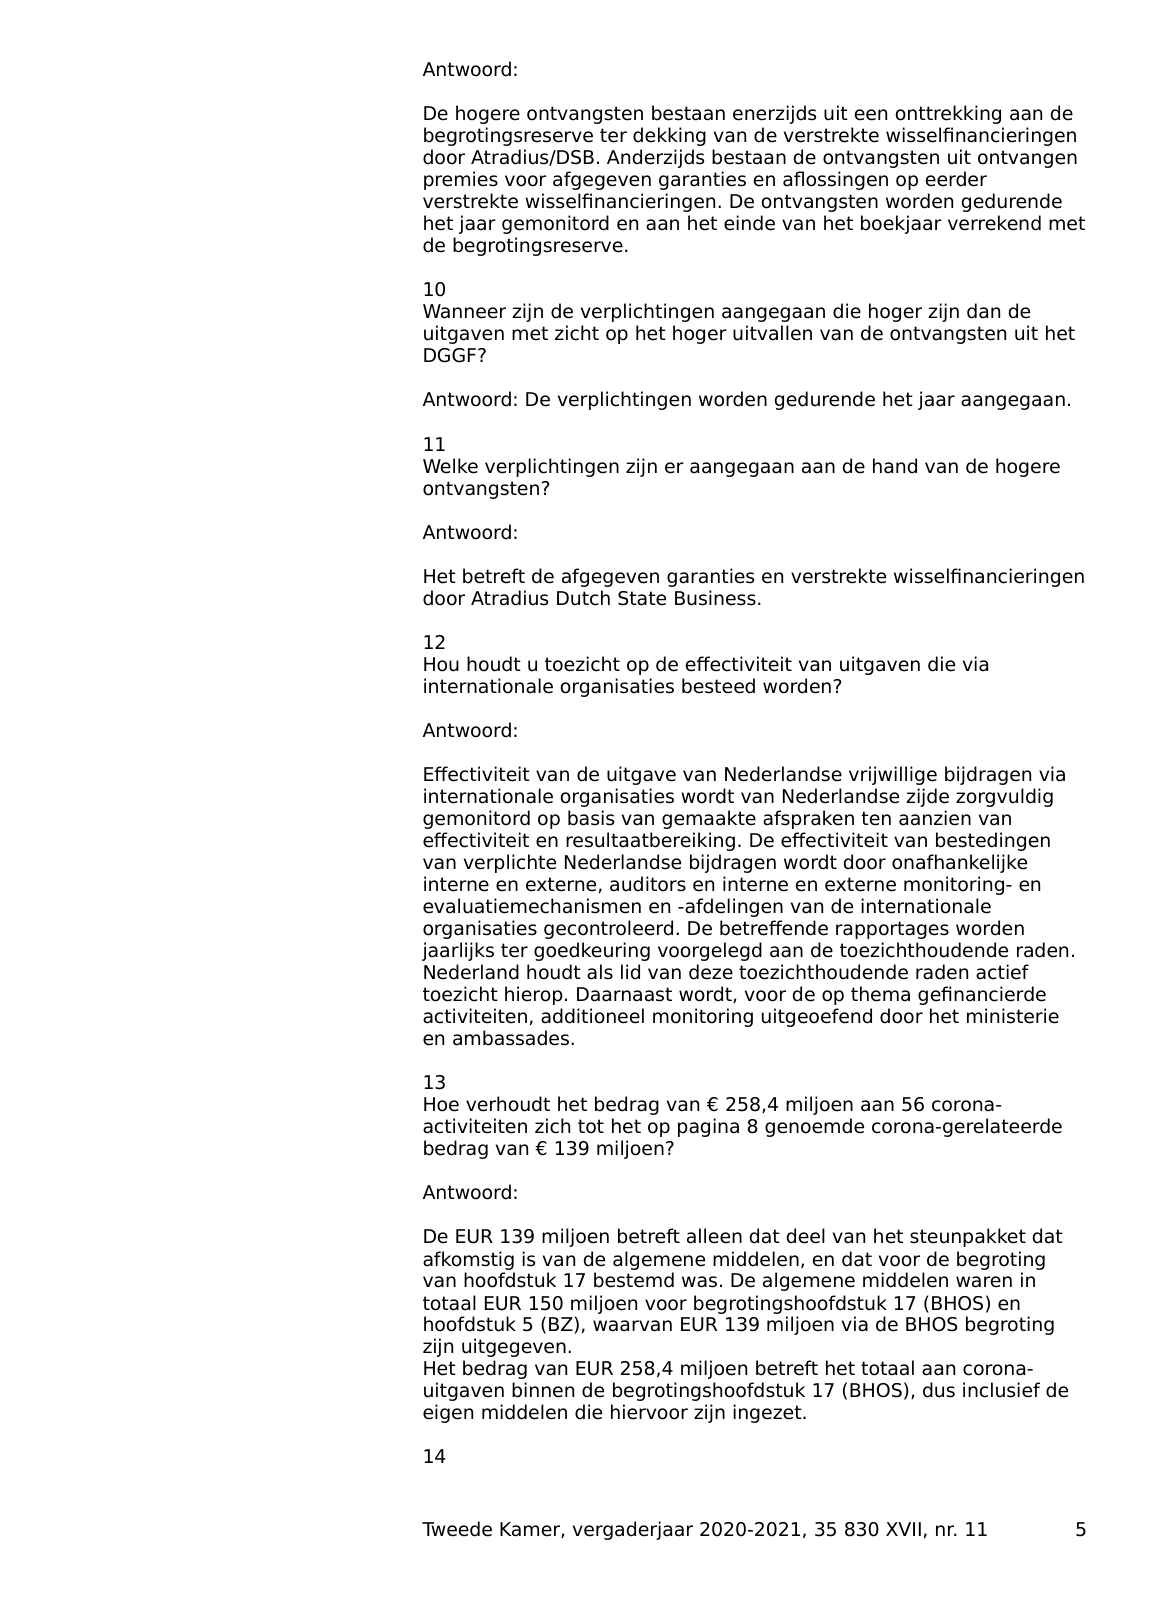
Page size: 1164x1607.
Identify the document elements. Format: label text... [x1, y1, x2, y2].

text Wanneer zijn de verplichtingen aangegaan die hoger zijn dan de uitgaven met zicht op het hoger uitvallen van de ontvangsten uit het DGGF? [422, 301, 1087, 367]
text Hoe verhoudt het bedrag van € 258,4 miljoen aan 56 corona-activiteiten zich tot het op pagina 8 genoemde corona-gerelateerde bedrag van € 139 miljoen? [422, 1094, 1087, 1160]
text De hogere ontvangsten bestaan enerzijds uit een onttrekking aan de begrotingsreserve ter dekking van de verstrekte wisselfinancieringen door Atradius/DSB. Anderzijds bestaan de ontvangsten uit ontvangen premies voor afgegeven garanties en aflossingen op eerder verstrekte wisselfinancieringen. De ontvangsten worden gedurende het jaar gemonitord en aan het einde van het boekjaar verrekend met de begrotingsreserve. [422, 103, 1087, 257]
text Antwoord: [422, 522, 1087, 544]
text 13 [422, 1072, 1087, 1094]
text 12 [422, 632, 1087, 654]
text De EUR 139 miljoen betreft alleen dat deel van het steunpakket dat afkomstig is van de algemene middelen, en dat voor de begroting van hoofdstuk 17 bestemd was. De algemene middelen waren in totaal EUR 150 miljoen voor begrotingshoofdstuk 17 (BHOS) en hoofdstuk 5 (BZ), waarvan EUR 139 miljoen via de BHOS begroting zijn uitgegeven. [422, 1226, 1087, 1358]
text 10 [422, 279, 1087, 301]
text 14 [422, 1446, 1087, 1468]
text Het betreft de afgegeven garanties en verstrekte wisselfinancieringen door Atradius Dutch State Business. [422, 566, 1087, 610]
text 11 [422, 433, 1087, 456]
text Hou houdt u toezicht op de effectiviteit van uitgaven die via internationale organisaties besteed worden? [422, 654, 1087, 698]
text Antwoord: [422, 59, 1087, 81]
text Antwoord: De verplichtingen worden gedurende het jaar aangegaan. [422, 389, 1087, 411]
text Effectiviteit van de uitgave van Nederlandse vrijwillige bijdragen via internationale organisaties wordt van Nederlandse zijde zorgvuldig gemonitord op basis van gemaakte afspraken ten aanzien van effectiviteit en resultaatbereiking. De effectiviteit van bestedingen van verplichte Nederlandse bijdragen wordt door onafhankelijke interne en externe, auditors en interne en externe monitoring- en evaluatiemechanismen en -afdelingen van de internationale organisaties gecontroleerd. De betreffende rapportages worden jaarlijks ter goedkeuring voorgelegd aan de toezichthoudende raden. Nederland houdt als lid van deze toezichthoudende raden actief toezicht hierop. Daarnaast wordt, voor de op thema gefinancierde activiteiten, additioneel monitoring uitgeoefend door het ministerie en ambassades. [422, 764, 1087, 1050]
text Het bedrag van EUR 258,4 miljoen betreft het totaal aan corona-uitgaven binnen de begrotingshoofdstuk 17 (BHOS), dus inclusief de eigen middelen die hiervoor zijn ingezet. [422, 1358, 1087, 1424]
text Antwoord: [422, 1182, 1087, 1204]
text Welke verplichtingen zijn er aangegaan aan de hand van de hogere ontvangsten? [422, 456, 1087, 499]
text Antwoord: [422, 720, 1087, 742]
